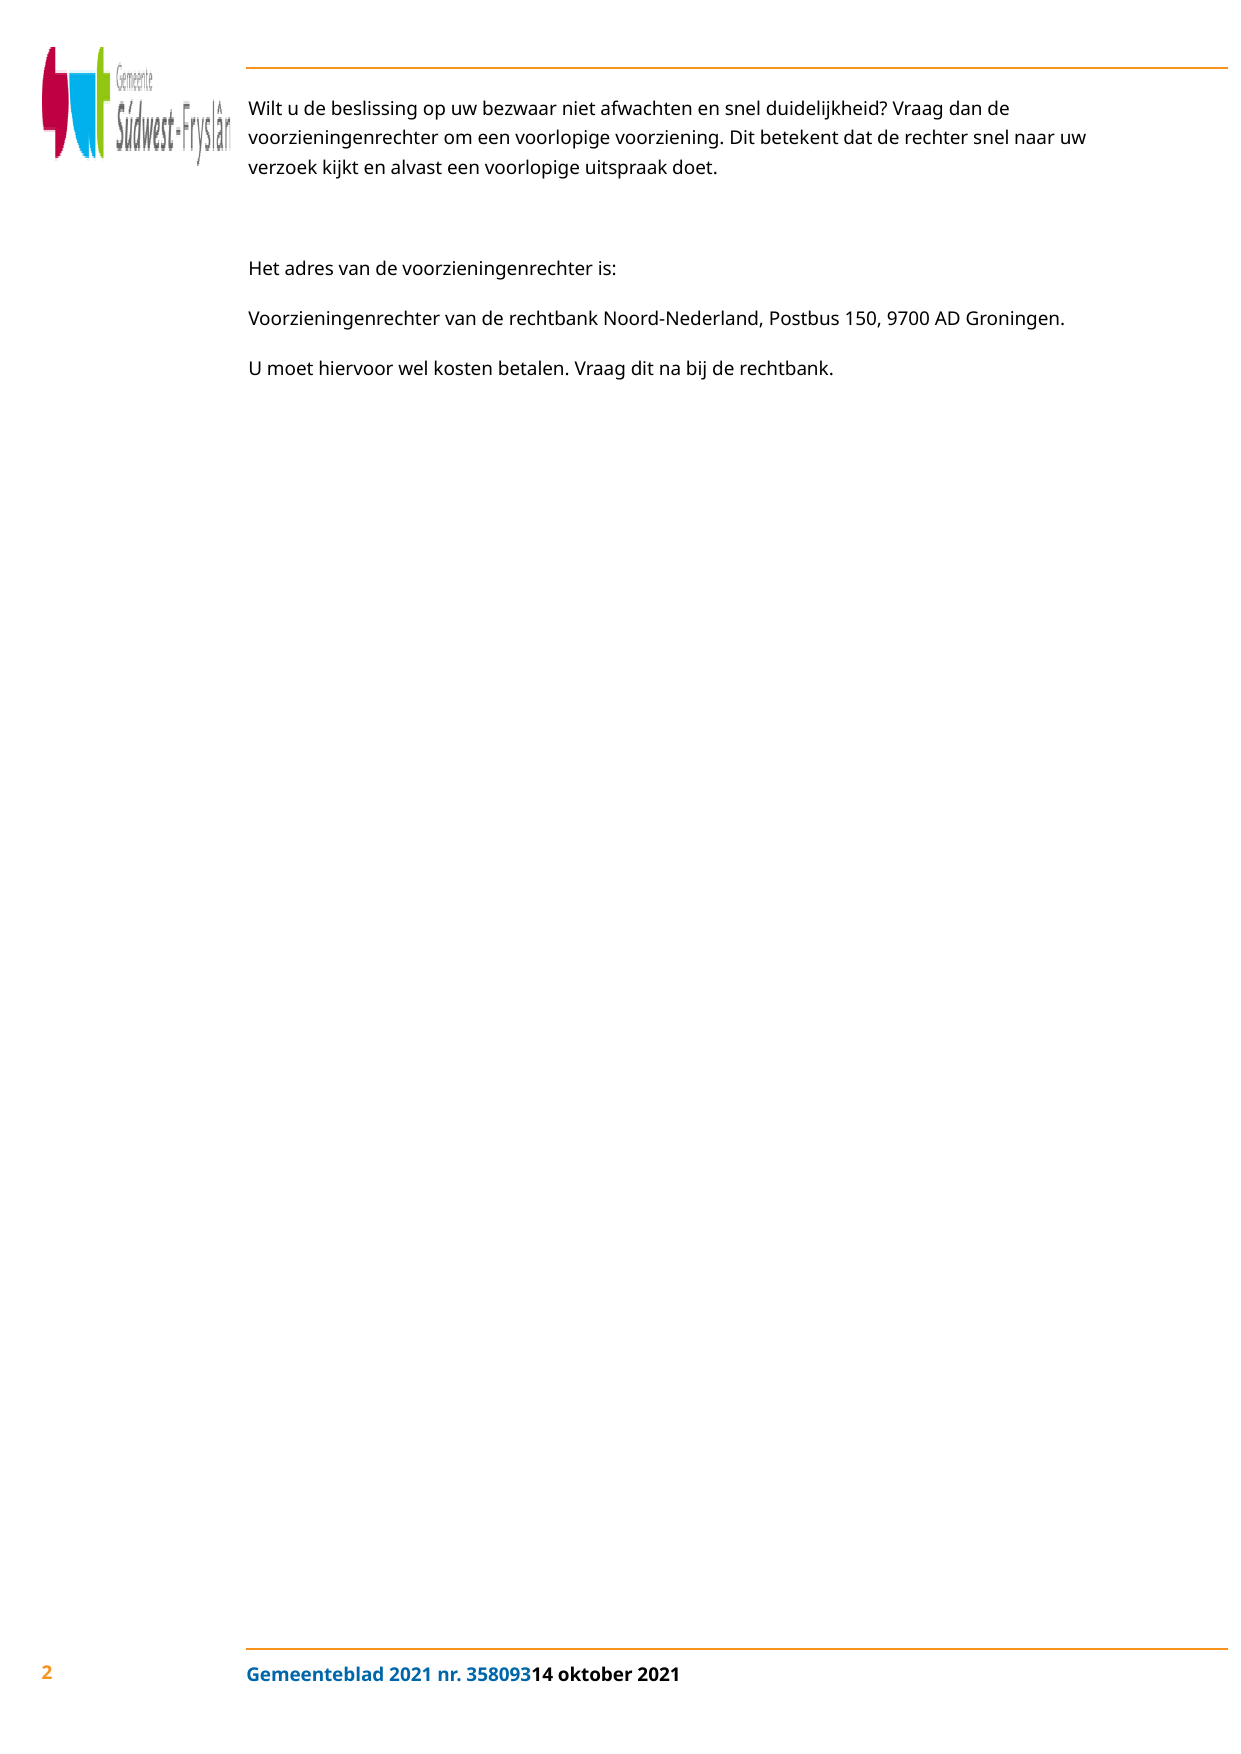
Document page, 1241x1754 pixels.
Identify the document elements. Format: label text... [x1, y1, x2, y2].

text Het adres van de voorzieningenrechter is: [248, 255, 1152, 281]
text Wilt u de beslissing op uw bezwaar niet afwachten en snel duidelijkheid? Vraag dan de voorzieningenrechter om een voorlopige voorziening. Dit betekent dat de rechter snel naar uw verzoek kijkt en alvast een voorlopige uitspraak doet. [248, 95, 1152, 180]
text U moet hiervoor wel kosten betalen. Vraag dit na bij de rechtbank. [248, 356, 1152, 381]
text Voorzieningenrechter van de rechtbank Noord-Nederland, Postbus 150, 9700 AD Groningen. [248, 305, 1152, 331]
picture [41, 47, 231, 172]
